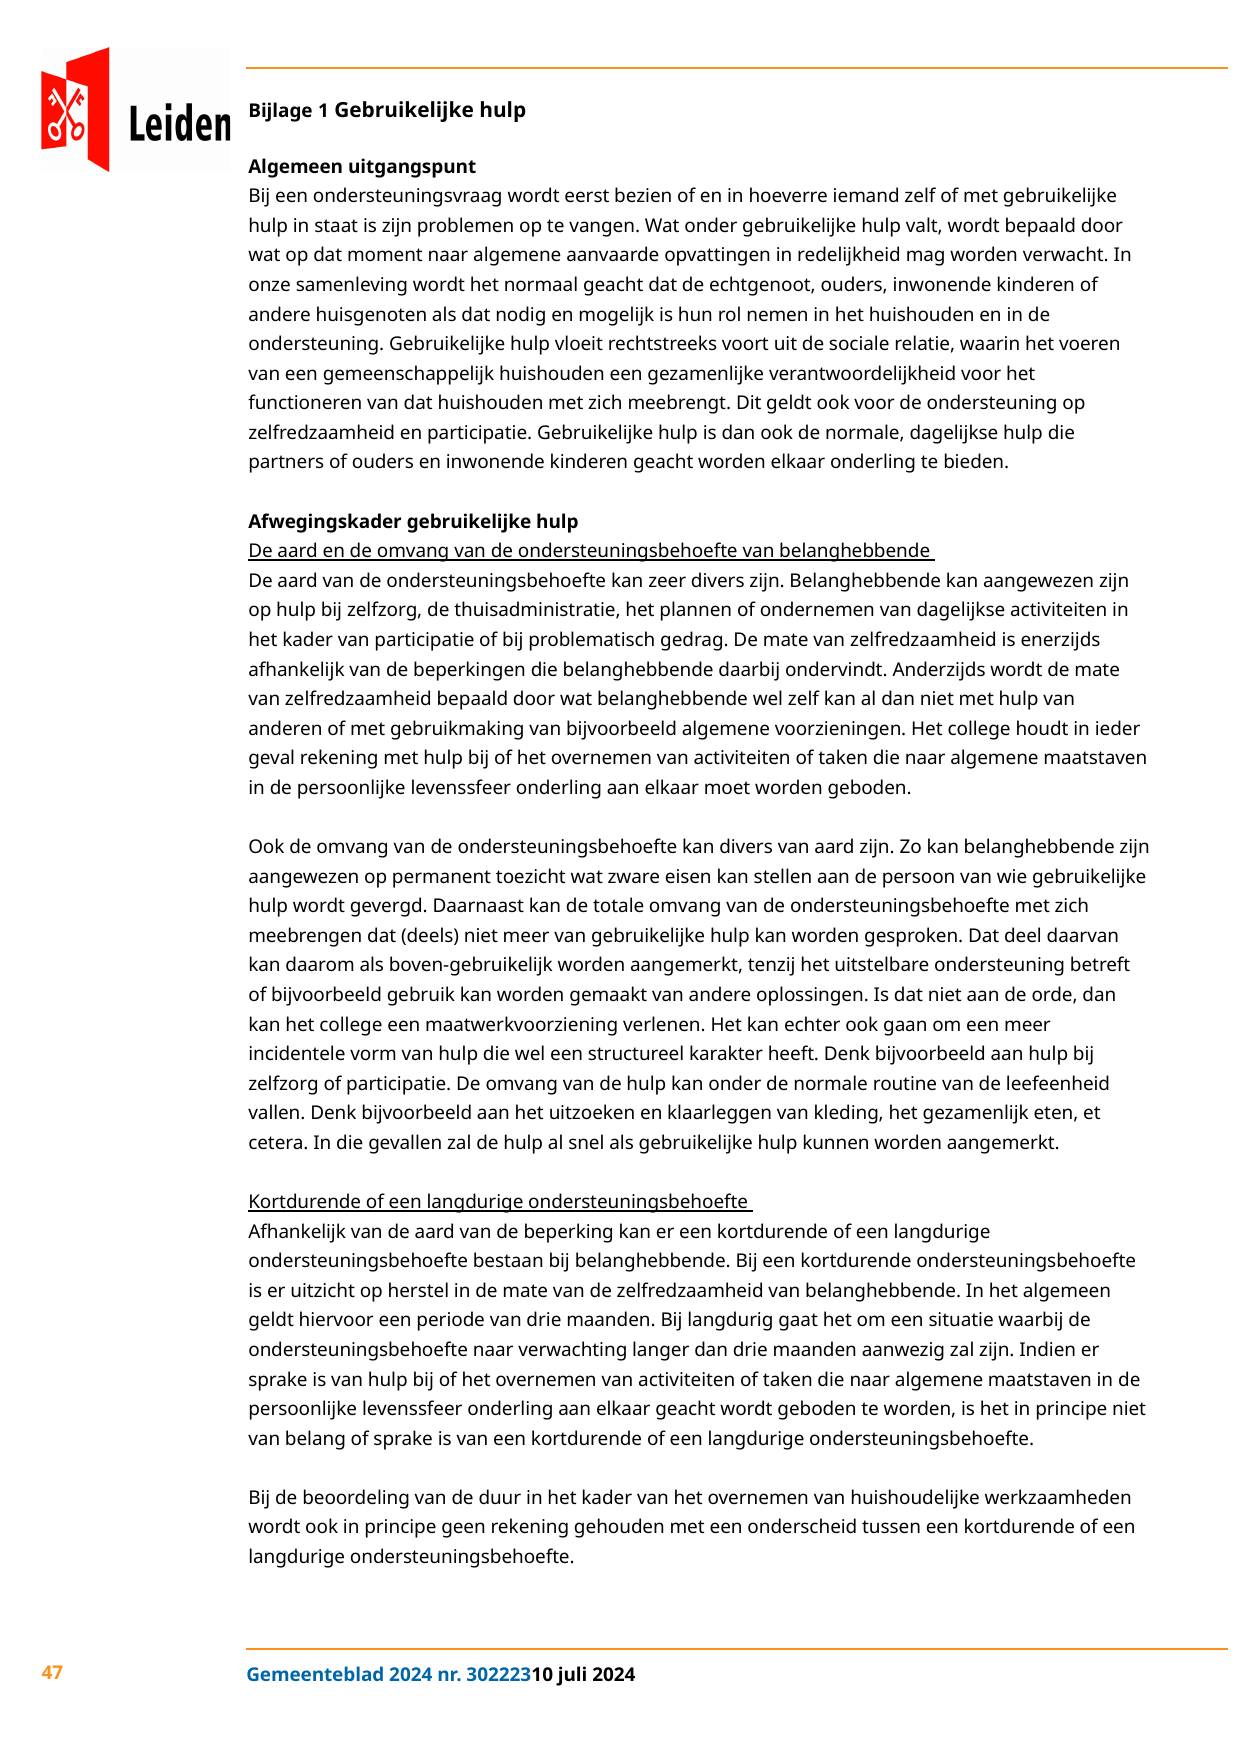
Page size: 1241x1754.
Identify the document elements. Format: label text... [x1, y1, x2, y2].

text Bijlage 1 Gebruikelijke hulp [248, 95, 1152, 123]
text Algemeen uitgangspunt [248, 153, 1152, 179]
text Bij de beoordeling van de duur in het kader van het overnemen van huishoudelijke werkzaamheden wordt ook in principe geen rekening gehouden met een onderscheid tussen een kortdurende of een langdurige ondersteuningsbehoefte. [248, 1484, 1152, 1569]
text Afwegingskader gebruikelijke hulp [248, 508, 1152, 534]
text De aard en de omvang van de ondersteuningsbehoefte van belanghebbende [248, 537, 1152, 563]
picture [41, 47, 231, 172]
text Ook de omvang van de ondersteuningsbehoefte kan divers van aard zijn. Zo kan belanghebbende zijn aangewezen op permanent toezicht wat zware eisen kan stellen aan de persoon van wie gebruikelijke hulp wordt gevergd. Daarnaast kan de totale omvang van de ondersteuningsbehoefte met zich meebrengen dat (deels) niet meer van gebruikelijke hulp kan worden gesproken. Dat deel daarvan kan daarom als boven-gebruikelijk worden aangemerkt, tenzij het uitstelbare ondersteuning betreft of bijvoorbeeld gebruik kan worden gemaakt van andere oplossingen. Is dat niet aan de orde, dan kan het college een maatwerkvoorziening verlenen. Het kan echter ook gaan om een meer incidentele vorm van hulp die wel een structureel karakter heeft. Denk bijvoorbeeld aan hulp bij zelfzorg of participatie. De omvang van de hulp kan onder de normale routine van de leefeenheid vallen. Denk bijvoorbeeld aan het uitzoeken en klaarleggen van kleding, het gezamenlijk eten, et cetera. In die gevallen zal de hulp al snel als gebruikelijke hulp kunnen worden aangemerkt. [248, 833, 1152, 1155]
text De aard van de ondersteuningsbehoefte kan zeer divers zijn. Belanghebbende kan aangewezen zijn op hulp bij zelfzorg, de thuisadministratie, het plannen of ondernemen van dagelijkse activiteiten in het kader van participatie of bij problematisch gedrag. De mate van zelfredzaamheid is enerzijds afhankelijk van de beperkingen die belanghebbende daarbij ondervindt. Anderzijds wordt de mate van zelfredzaamheid bepaald door wat belanghebbende wel zelf kan al dan niet met hulp van anderen of met gebruikmaking van bijvoorbeeld algemene voorzieningen. Het college houdt in ieder geval rekening met hulp bij of het overnemen van activiteiten of taken die naar algemene maatstaven in de persoonlijke levenssfeer onderling aan elkaar moet worden geboden. [248, 567, 1152, 800]
text Afhankelijk van de aard van de beperking kan er een kortdurende of een langdurige ondersteuningsbehoefte bestaan bij belanghebbende. Bij een kortdurende ondersteuningsbehoefte is er uitzicht op herstel in de mate van de zelfredzaamheid van belanghebbende. In het algemeen geldt hiervoor een periode van drie maanden. Bij langdurig gaat het om een situatie waarbij de ondersteuningsbehoefte naar verwachting langer dan drie maanden aanwezig zal zijn. Indien er sprake is van hulp bij of het overnemen van activiteiten of taken die naar algemene maatstaven in de persoonlijke levenssfeer onderling aan elkaar geacht wordt geboden te worden, is het in principe niet van belang of sprake is van een kortdurende of een langdurige ondersteuningsbehoefte. [248, 1218, 1152, 1451]
text Kortdurende of een langdurige ondersteuningsbehoefte [248, 1188, 1152, 1214]
text Bij een ondersteuningsvraag wordt eerst bezien of en in hoeverre iemand zelf of met gebruikelijke hulp in staat is zijn problemen op te vangen. Wat onder gebruikelijke hulp valt, wordt bepaald door wat op dat moment naar algemene aanvaarde opvattingen in redelijkheid mag worden verwacht. In onze samenleving wordt het normaal geacht dat de echtgenoot, ouders, inwonende kinderen of andere huisgenoten als dat nodig en mogelijk is hun rol nemen in het huishouden en in de ondersteuning. Gebruikelijke hulp vloeit rechtstreeks voort uit de sociale relatie, waarin het voeren van een gemeenschappelijk huishouden een gezamenlijke verantwoordelijkheid voor het functioneren van dat huishouden met zich meebrengt. Dit geldt ook voor de ondersteuning op zelfredzaamheid en participatie. Gebruikelijke hulp is dan ook de normale, dagelijkse hulp die partners of ouders en inwonende kinderen geacht worden elkaar onderling te bieden. [248, 182, 1152, 474]
